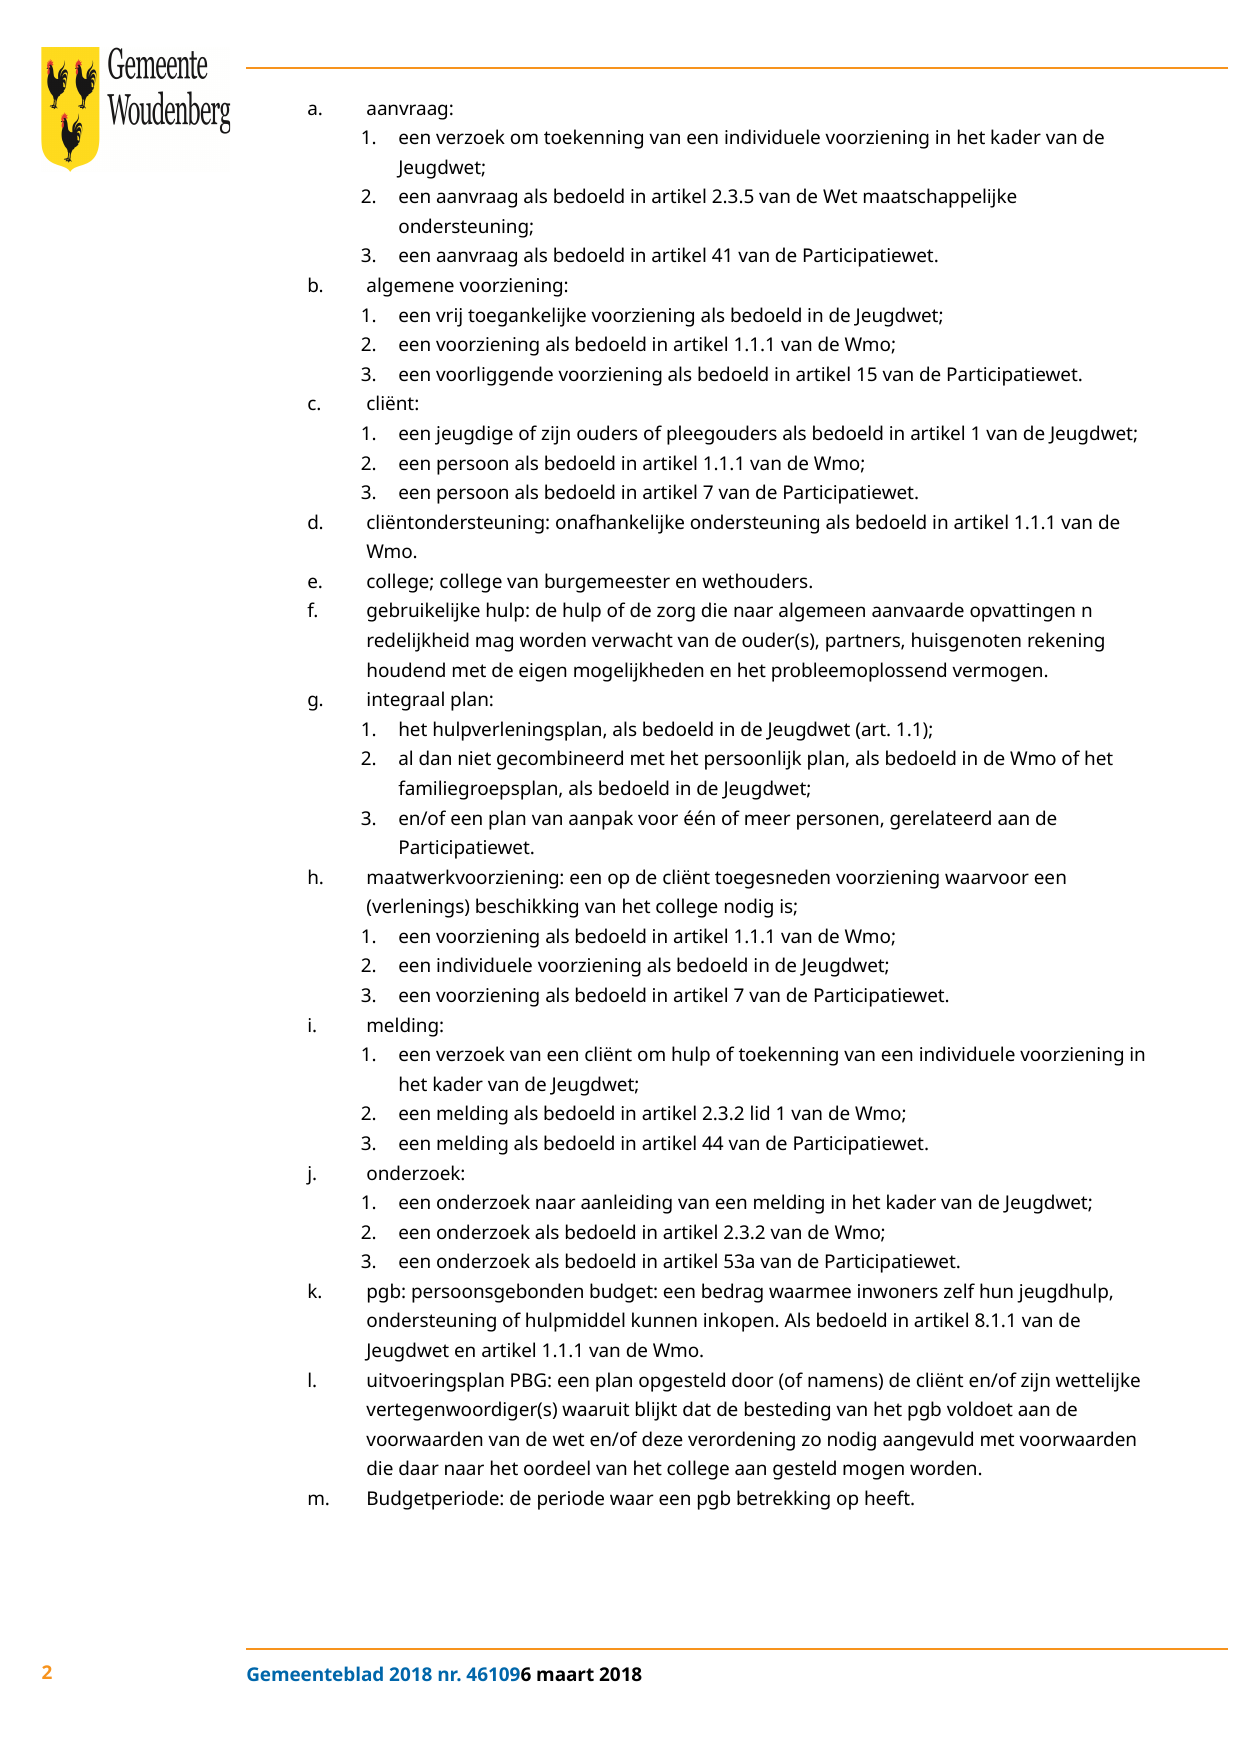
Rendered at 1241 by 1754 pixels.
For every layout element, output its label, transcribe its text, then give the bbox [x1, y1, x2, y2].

list college; college van burgemeester en wethouders. [307, 568, 1152, 594]
list een melding als bedoeld in artikel 44 van de Participatiewet. [361, 1130, 1152, 1156]
list een voorziening als bedoeld in artikel 1.1.1 van de Wmo; [361, 331, 1152, 357]
list maatwerkvoorziening: een op de cliënt toegesneden voorziening waarvoor een (verlenings) beschikking van het college nodig is; [307, 864, 1152, 919]
list Budgetperiode: de periode waar een pgb betrekking op heeft. [307, 1485, 1152, 1511]
list integraal plan: [307, 686, 1152, 712]
picture [41, 47, 231, 172]
list een verzoek om toekenning van een individuele voorziening in het kader van de Jeugdwet; [361, 124, 1152, 180]
list en/of een plan van aanpak voor één of meer personen, gerelateerd aan de Participatiewet. [361, 805, 1152, 860]
list melding: [307, 1012, 1152, 1038]
list een individuele voorziening als bedoeld in de Jeugdwet; [361, 953, 1152, 978]
list onderzoek: [307, 1160, 1152, 1186]
list aanvraag: [307, 95, 1152, 121]
list een verzoek van een cliënt om hulp of toekenning van een individuele voorziening in het kader van de Jeugdwet; [361, 1041, 1152, 1097]
list een melding als bedoeld in artikel 2.3.2 lid 1 van de Wmo; [361, 1101, 1152, 1126]
list een aanvraag als bedoeld in artikel 41 van de Participatiewet. [361, 243, 1152, 268]
list algemene voorziening: [307, 272, 1152, 298]
list cliëntondersteuning: onafhankelijke ondersteuning als bedoeld in artikel 1.1.1 van de Wmo. [307, 509, 1152, 564]
list gebruikelijke hulp: de hulp of de zorg die naar algemeen aanvaarde opvattingen n redelijkheid mag worden verwacht van de ouder(s), partners, huisgenoten rekening houdend met de eigen mogelijkheden en het probleemoplossend vermogen. [307, 598, 1152, 683]
list een persoon als bedoeld in artikel 1.1.1 van de Wmo; [361, 450, 1152, 476]
list een voorziening als bedoeld in artikel 7 van de Participatiewet. [361, 982, 1152, 1008]
list een onderzoek als bedoeld in artikel 53a van de Participatiewet. [361, 1248, 1152, 1274]
list al dan niet gecombineerd met het persoonlijk plan, als bedoeld in de Wmo of het familiegroepsplan, als bedoeld in de Jeugdwet; [361, 746, 1152, 801]
list het hulpverleningsplan, als bedoeld in de Jeugdwet (art. 1.1); [361, 716, 1152, 742]
list uitvoeringsplan PBG: een plan opgesteld door (of namens) de cliënt en/of zijn wettelijke vertegenwoordiger(s) waaruit blijkt dat de besteding van het pgb voldoet aan de voorwaarden van de wet en/of deze verordening zo nodig aangevuld met voorwaarden die daar naar het oordeel van het college aan gesteld mogen worden. [307, 1367, 1152, 1481]
list een onderzoek als bedoeld in artikel 2.3.2 van de Wmo; [361, 1219, 1152, 1245]
list een onderzoek naar aanleiding van een melding in het kader van de Jeugdwet; [361, 1189, 1152, 1215]
list een aanvraag als bedoeld in artikel 2.3.5 van de Wet maatschappelijke ondersteuning; [361, 183, 1152, 239]
list een voorziening als bedoeld in artikel 1.1.1 van de Wmo; [361, 923, 1152, 949]
list een vrij toegankelijke voorziening als bedoeld in de Jeugdwet; [361, 302, 1152, 328]
list cliënt: [307, 391, 1152, 416]
list een persoon als bedoeld in artikel 7 van de Participatiewet. [361, 479, 1152, 505]
list pgb: persoonsgebonden budget: een bedrag waarmee inwoners zelf hun jeugdhulp, ondersteuning of hulpmiddel kunnen inkopen. Als bedoeld in artikel 8.1.1 van de Jeugdwet en artikel 1.1.1 van de Wmo. [307, 1278, 1152, 1363]
list een jeugdige of zijn ouders of pleegouders als bedoeld in artikel 1 van de Jeugdwet; [361, 420, 1152, 446]
list een voorliggende voorziening als bedoeld in artikel 15 van de Participatiewet. [361, 361, 1152, 387]
